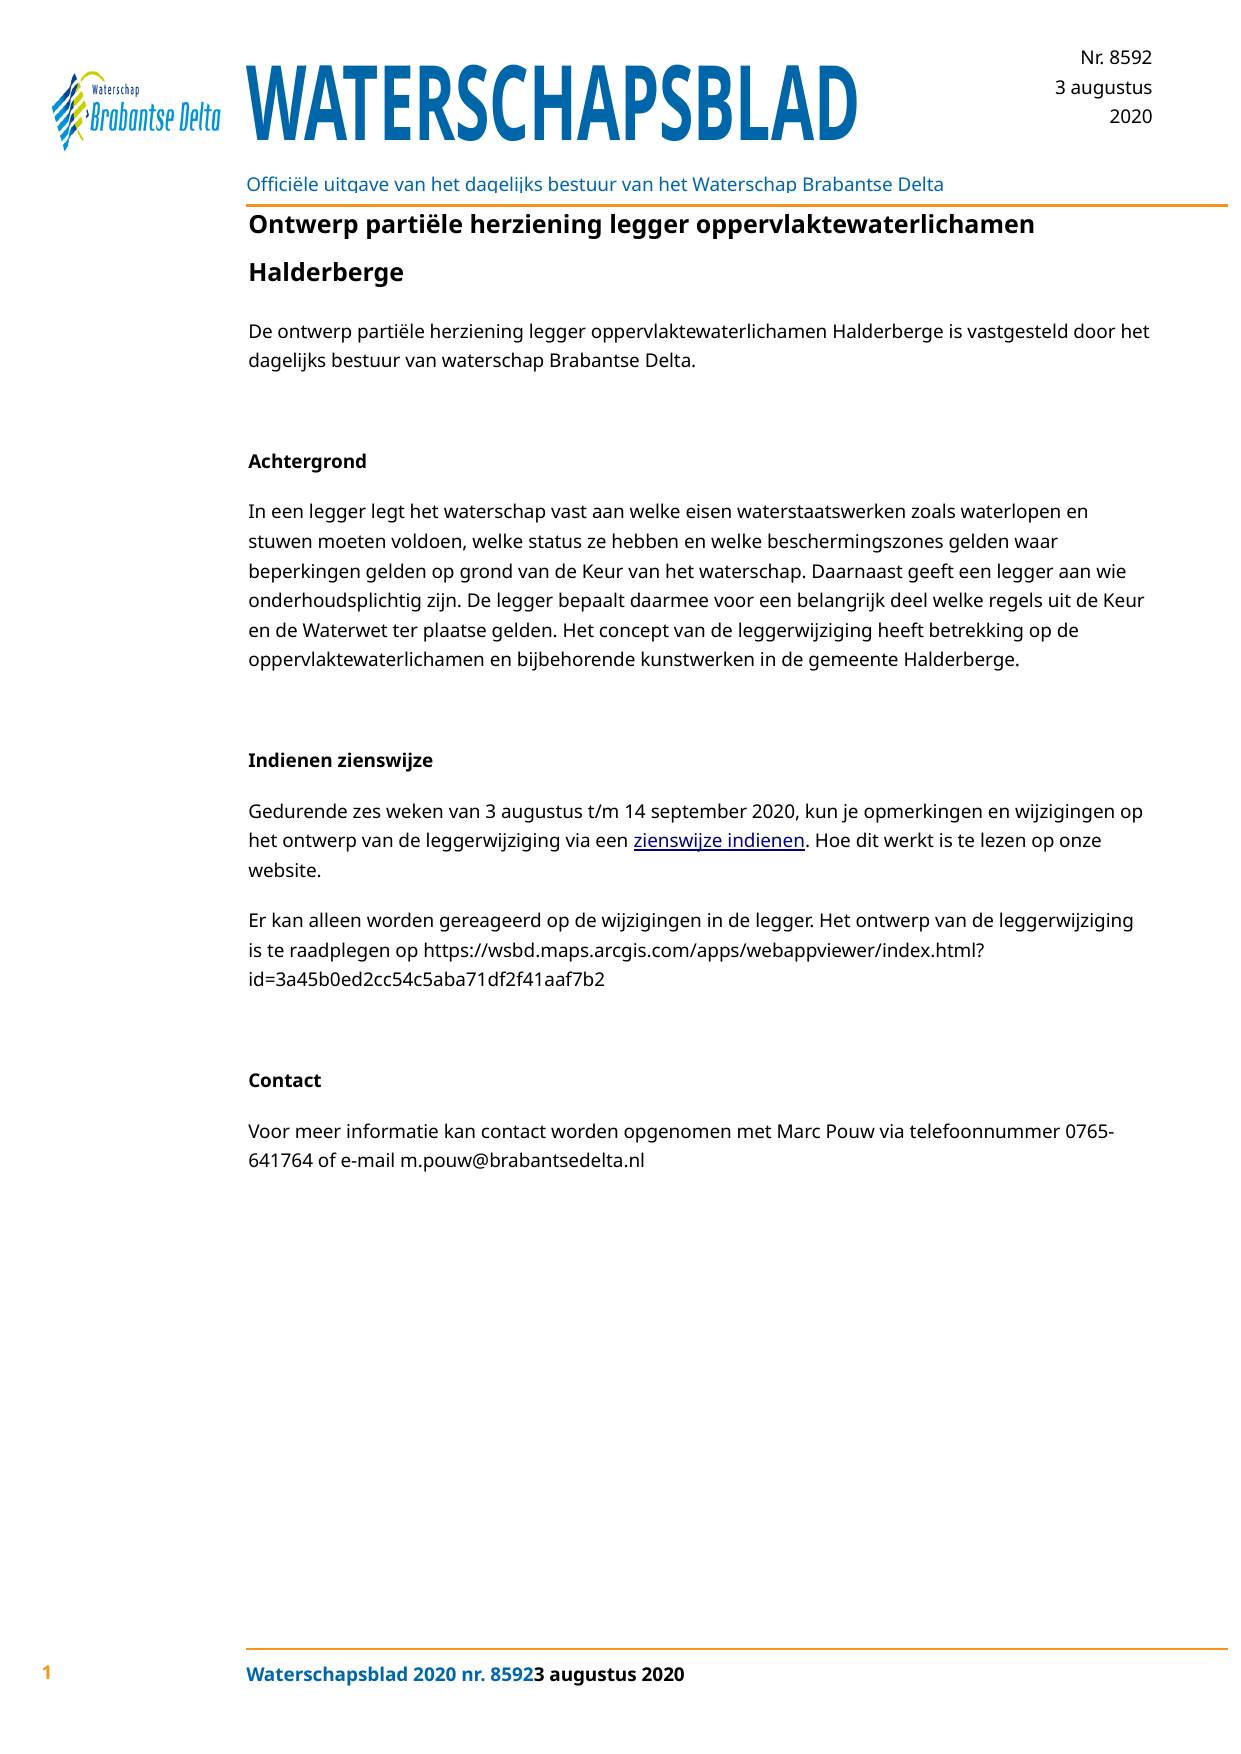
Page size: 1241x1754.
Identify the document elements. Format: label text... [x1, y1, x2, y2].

text Gedurende zes weken van 3 augustus t/m 14 september 2020, kun je opmerkingen en wijzigingen op het ontwerp van de leggerwijziging via een zienswijze indienen. Hoe dit werkt is te lezen op onze website. [248, 798, 1152, 883]
text Achtergrond [248, 448, 1152, 474]
text In een legger legt het waterschap vast aan welke eisen waterstaatswerken zoals waterlopen en stuwen moeten voldoen, welke status ze hebben en welke beschermingszones gelden waar beperkingen gelden op grond van de Keur van het waterschap. Daarnaast geeft een legger aan wie onderhoudsplichtig zijn. De legger bepaalt daarmee voor een belangrijk deel welke regels uit de Keur en de Waterwet ter plaatse gelden. Het concept van de leggerwijziging heeft betrekking op de oppervlaktewaterlichamen en bijbehorende kunstwerken in de gemeente Halderberge. [248, 499, 1152, 672]
picture [41, 47, 231, 172]
text Ontwerp partiële herziening legger oppervlaktewaterlichamen Halderberge [248, 207, 1152, 288]
text Contact [248, 1067, 1152, 1093]
text Indienen zienswijze [248, 747, 1152, 773]
text Voor meer informatie kan contact worden opgenomen met Marc Pouw via telefoonnummer 0765-641764 of e-mail m.pouw@brabantsedelta.nl [248, 1118, 1152, 1173]
text De ontwerp partiële herziening legger oppervlaktewaterlichamen Halderberge is vastgesteld door het dagelijks bestuur van waterschap Brabantse Delta. [248, 318, 1152, 373]
text Er kan alleen worden gereageerd op de wijzigingen in de legger. Het ontwerp van de leggerwijziging is te raadplegen op https://wsbd.maps.arcgis.com/apps/webappviewer/index.html?id=3a45b0ed2cc54c5aba71df2f41aaf7b2 [248, 907, 1152, 992]
